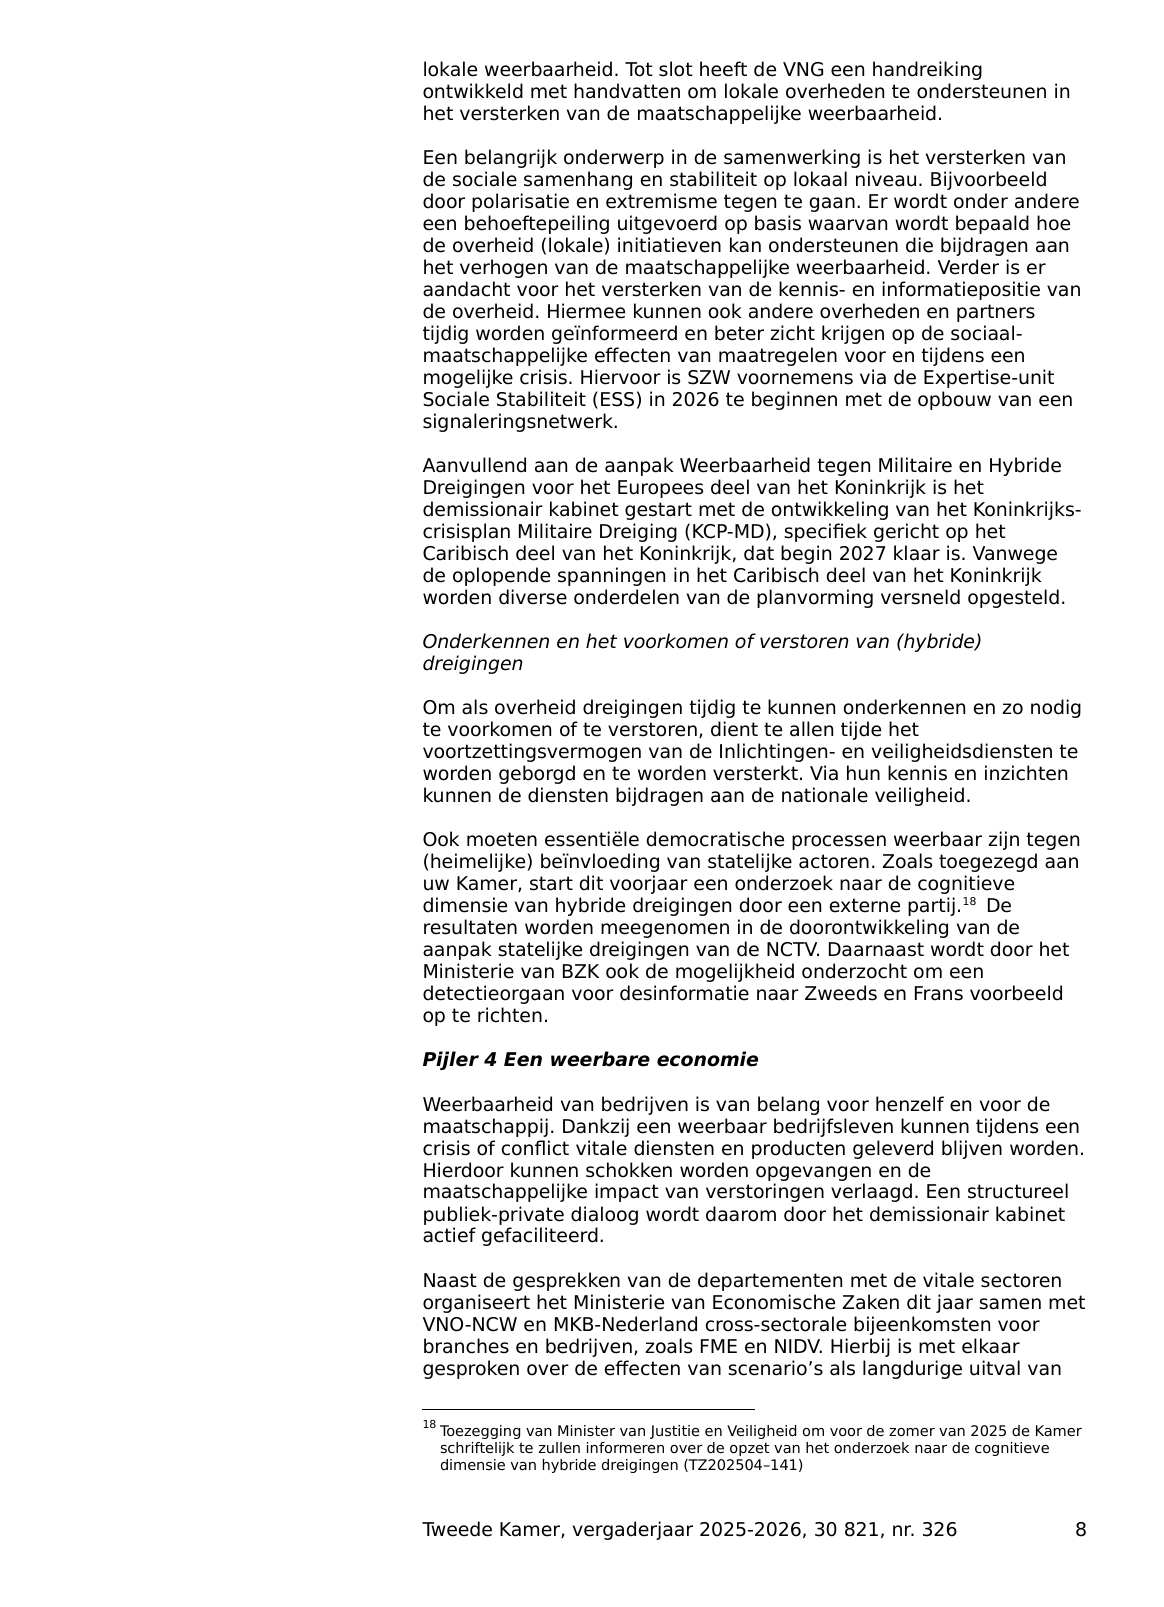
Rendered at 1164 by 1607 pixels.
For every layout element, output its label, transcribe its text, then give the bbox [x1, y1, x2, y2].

text Aanvullend aan de aanpak Weerbaarheid tegen Militaire en Hybride Dreigingen voor het Europees deel van het Koninkrijk is het demissionair kabinet gestart met de ontwikkeling van het Koninkrijks-crisisplan Militaire Dreiging (KCP-MD), specifiek gericht op het Caribisch deel van het Koninkrijk, dat begin 2027 klaar is. Vanwege de oplopende spanningen in het Caribisch deel van het Koninkrijk worden diverse onderdelen van de planvorming versneld opgesteld. [422, 455, 1087, 609]
text Weerbaarheid van bedrijven is van belang voor henzelf en voor de maatschappij. Dankzij een weerbaar bedrijfsleven kunnen tijdens een crisis of conflict vitale diensten en producten geleverd blijven worden. Hierdoor kunnen schokken worden opgevangen en de maatschappelijke impact van verstoringen verlaagd. Een structureel publiek-private dialoog wordt daarom door het demissionair kabinet actief gefaciliteerd. [422, 1093, 1087, 1247]
text Een belangrijk onderwerp in de samenwerking is het versterken van de sociale samenhang en stabiliteit op lokaal niveau. Bijvoorbeeld door polarisatie en extremisme tegen te gaan. Er wordt onder andere een behoeftepeiling uitgevoerd op basis waarvan wordt bepaald hoe de overheid (lokale) initiatieven kan ondersteunen die bijdragen aan het verhogen van de maatschappelijke weerbaarheid. Verder is er aandacht voor het versterken van de kennis- en informatiepositie van de overheid. Hiermee kunnen ook andere overheden en partners tijdig worden geïnformeerd en beter zicht krijgen op de sociaal-maatschappelijke effecten van maatregelen voor en tijdens een mogelijke crisis. Hiervoor is SZW voornemens via de Expertise-unit Sociale Stabiliteit (ESS) in 2026 te beginnen met de opbouw van een signaleringsnetwerk. [422, 147, 1087, 433]
text Ook moeten essentiële democratische processen weerbaar zijn tegen (heimelijke) beïnvloeding van statelijke actoren. Zoals toegezegd aan uw Kamer, start dit voorjaar een onderzoek naar de cognitieve dimensie van hybride dreigingen door een externe partij. De resultaten worden meegenomen in de doorontwikkeling van de aanpak statelijke dreigingen van de NCTV. Daarnaast wordt door het Ministerie van BZK ook de mogelijkheid onderzocht om een detectieorgaan voor desinformatie naar Zweeds en Frans voorbeeld op te richten. [422, 829, 1087, 1027]
text lokale weerbaarheid. Tot slot heeft de VNG een handreiking ontwikkeld met handvatten om lokale overheden te ondersteunen in het versterken van de maatschappelijke weerbaarheid. [422, 59, 1087, 125]
subtitle Onderkennen en het voorkomen of verstoren van (hybride) dreigingen [422, 631, 1087, 675]
text Om als overheid dreigingen tijdig te kunnen onderkennen en zo nodig te voorkomen of te verstoren, dient te allen tijde het voortzettingsvermogen van de Inlichtingen- en veiligheidsdiensten te worden geborgd en te worden versterkt. Via hun kennis en inzichten kunnen de diensten bijdragen aan de nationale veiligheid. [422, 697, 1087, 807]
text Naast de gesprekken van de departementen met de vitale sectoren organiseert het Ministerie van Economische Zaken dit jaar samen met VNO-NCW en MKB-Nederland cross-sectorale bijeenkomsten voor branches en bedrijven, zoals FME en NIDV. Hierbij is met elkaar gesproken over de effecten van scenario’s als langdurige uitval van [422, 1269, 1087, 1379]
subtitle Pijler 4 Een weerbare economie [422, 1049, 1087, 1071]
text Toezegging van Minister van Justitie en Veiligheid om voor de zomer van 2025 de Kamer schriftelijk te zullen informeren over de opzet van het onderzoek naar de cognitieve dimensie van hybride dreigingen (TZ202504–141) [422, 1418, 1087, 1474]
